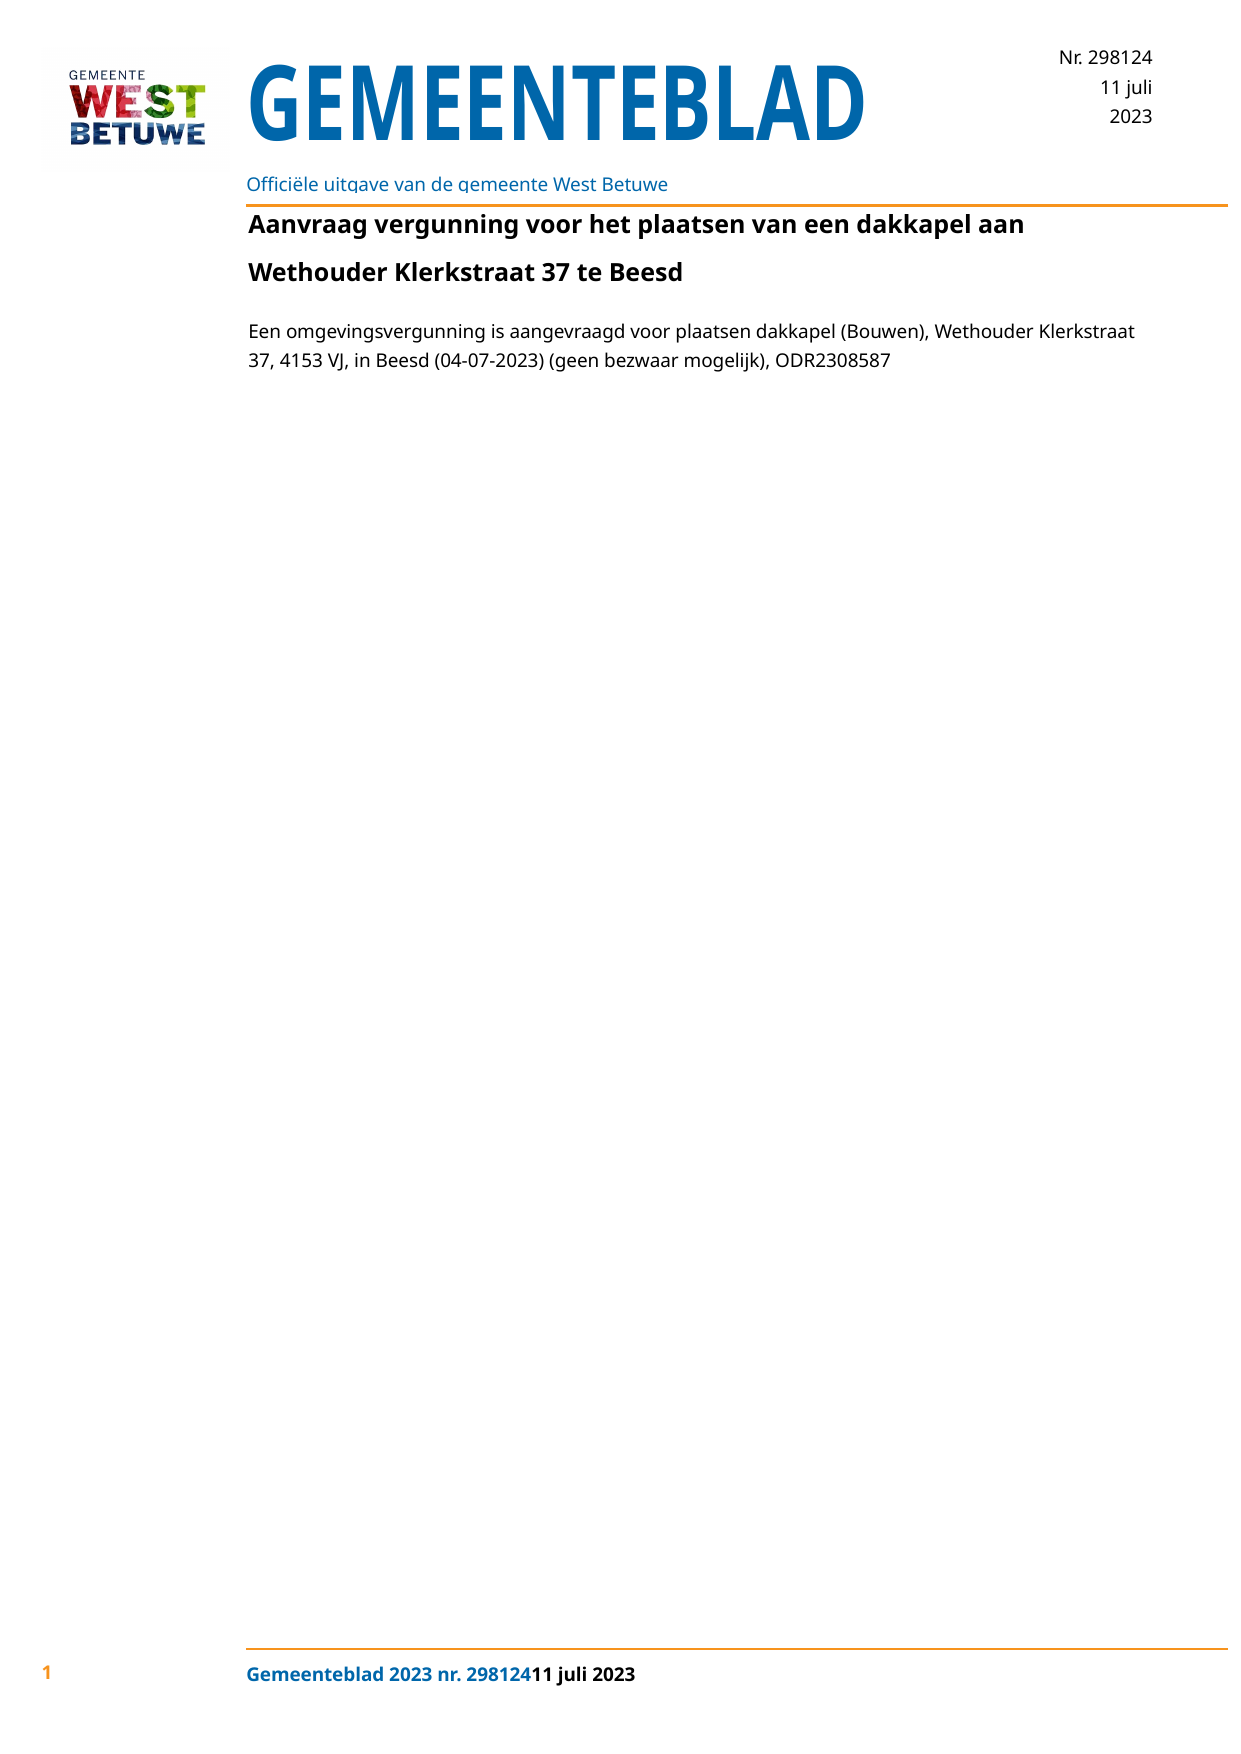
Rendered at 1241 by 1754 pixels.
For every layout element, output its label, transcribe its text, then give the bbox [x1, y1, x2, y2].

text Een omgevingsvergunning is aangevraagd voor plaatsen dakkapel (Bouwen), Wethouder Klerkstraat 37, 4153 VJ, in Beesd (04-07-2023) (geen bezwaar mogelijk), ODR2308587 [248, 318, 1152, 373]
picture [41, 47, 231, 172]
text Aanvraag vergunning voor het plaatsen van een dakkapel aan Wethouder Klerkstraat 37 te Beesd [248, 207, 1152, 288]
